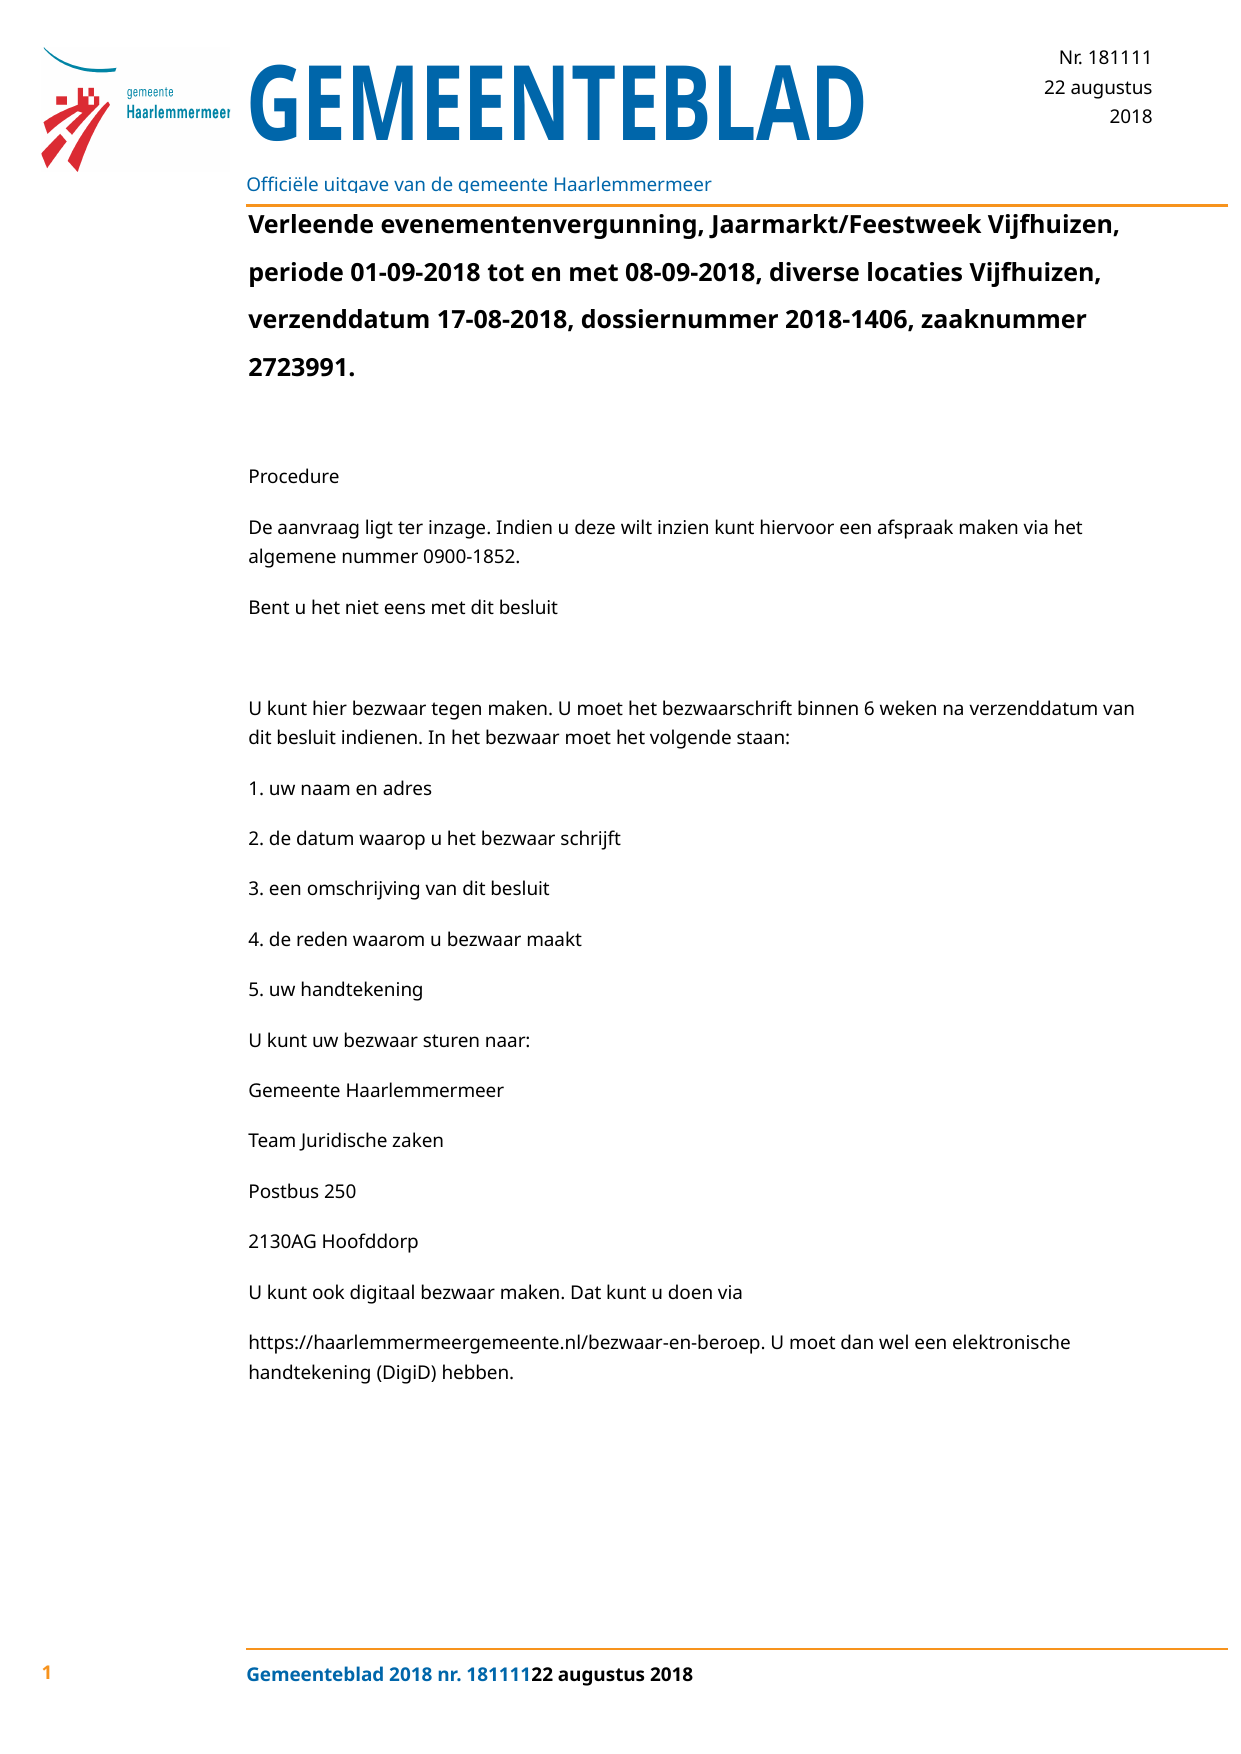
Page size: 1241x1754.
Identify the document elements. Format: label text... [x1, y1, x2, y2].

text Team Juridische zaken [248, 1128, 1152, 1153]
text 4. de reden waarom u bezwaar maakt [248, 926, 1152, 952]
text Gemeente Haarlemmermeer [248, 1077, 1152, 1103]
text Verleende evenementenvergunning, Jaarmarkt/Feestweek Vijfhuizen, periode 01-09-2018 tot en met 08-09-2018, diverse locaties Vijfhuizen, verzenddatum 17-08-2018, dossiernummer 2018-1406, zaaknummer 2723991. [248, 207, 1152, 384]
text 5. uw handtekening [248, 976, 1152, 1002]
text Postbus 250 [248, 1178, 1152, 1204]
text Procedure [248, 463, 1152, 489]
text 2. de datum waarop u het bezwaar schrijft [248, 825, 1152, 851]
text U kunt ook digitaal bezwaar maken. Dat kunt u doen via [248, 1279, 1152, 1305]
text U kunt uw bezwaar sturen naar: [248, 1027, 1152, 1053]
text U kunt hier bezwaar tegen maken. U moet het bezwaarschrift binnen 6 weken na verzenddatum van dit besluit indienen. In het bezwaar moet het volgende staan: [248, 695, 1152, 750]
text De aanvraag ligt ter inzage. Indien u deze wilt inzien kunt hiervoor een afspraak maken via het algemene nummer 0900-1852. [248, 514, 1152, 569]
text 1. uw naam en adres [248, 775, 1152, 801]
text Bent u het niet eens met dit besluit [248, 594, 1152, 620]
text https://haarlemmermeergemeente.nl/bezwaar-en-beroep. U moet dan wel een elektronische handtekening (DigiD) hebben. [248, 1329, 1152, 1385]
text 2130AG Hoofddorp [248, 1228, 1152, 1254]
picture [41, 47, 231, 172]
text 3. een omschrijving van dit besluit [248, 876, 1152, 901]
